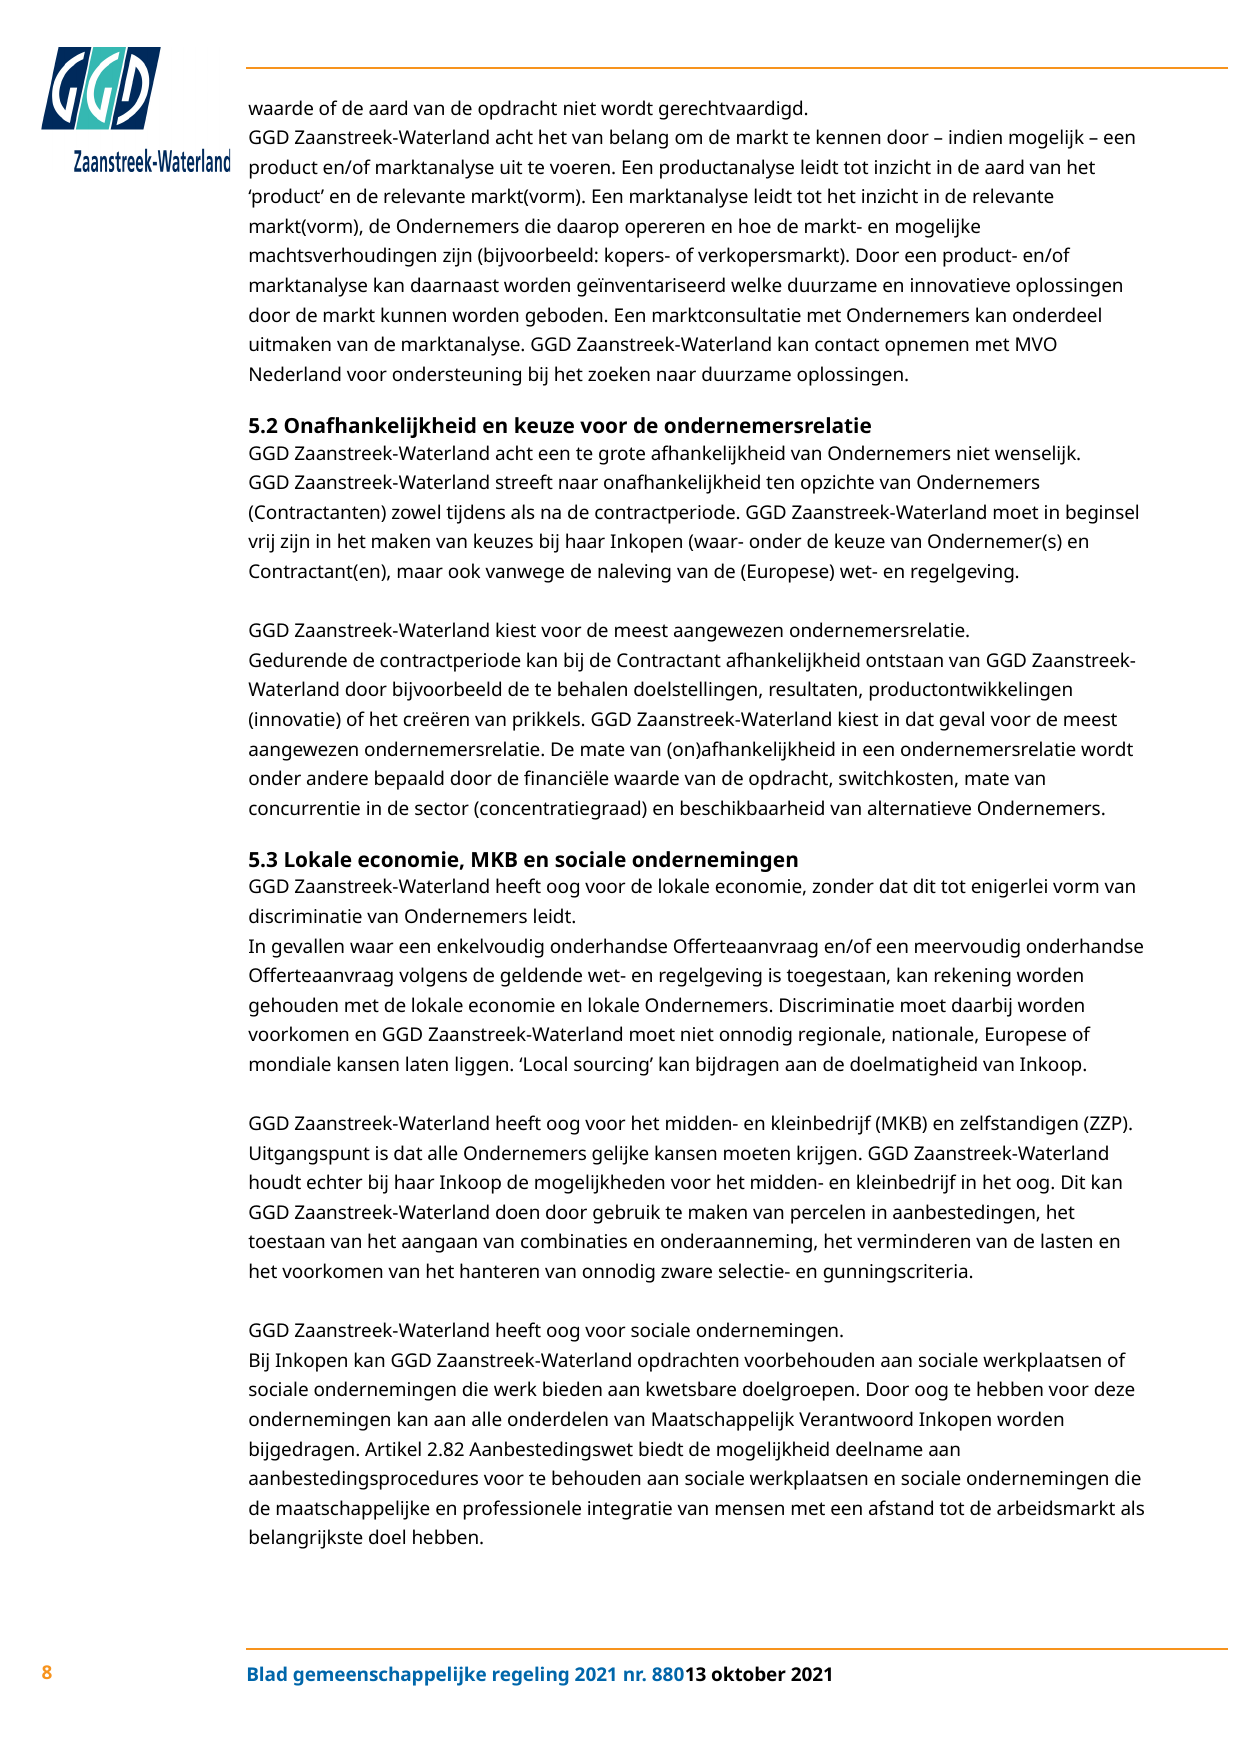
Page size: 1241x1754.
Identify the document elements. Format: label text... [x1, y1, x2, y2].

text GGD Zaanstreek-Waterland kiest voor de meest aangewezen ondernemersrelatie. [248, 617, 1152, 643]
picture [41, 47, 231, 172]
text 5.2 Onafhankelijkheid en keuze voor de ondernemersrelatie [248, 411, 1152, 440]
text GGD Zaanstreek-Waterland heeft oog voor de lokale economie, zonder dat dit tot enigerlei vorm van discriminatie van Ondernemers leidt. [248, 874, 1152, 929]
text waarde of de aard van de opdracht niet wordt gerechtvaardigd. [248, 95, 1152, 121]
text In gevallen waar een enkelvoudig onderhandse Offerteaanvraag en/of een meervoudig onderhandse Offerteaanvraag volgens de geldende wet- en regelgeving is toegestaan, kan rekening worden gehouden met de lokale economie en lokale Ondernemers. Discriminatie moet daarbij worden voorkomen en GGD Zaanstreek-Waterland moet niet onnodig regionale, nationale, Europese of mondiale kansen laten liggen. ‘Local sourcing’ kan bijdragen aan de doelmatigheid van Inkoop. [248, 933, 1152, 1077]
text GGD Zaanstreek-Waterland acht een te grote afhankelijkheid van Ondernemers niet wenselijk. [248, 440, 1152, 466]
text Gedurende de contractperiode kan bij de Contractant afhankelijkheid ontstaan van GGD Zaanstreek-Waterland door bijvoorbeeld de te behalen doelstellingen, resultaten, productontwikkelingen (innovatie) of het creëren van prikkels. GGD Zaanstreek-Waterland kiest in dat geval voor de meest aangewezen ondernemersrelatie. De mate van (on)afhankelijkheid in een ondernemersrelatie wordt onder andere bepaald door de financiële waarde van de opdracht, switchkosten, mate van concurrentie in de sector (concentratiegraad) en beschikbaarheid van alternatieve Ondernemers. [248, 647, 1152, 821]
text Bij Inkopen kan GGD Zaanstreek-Waterland opdrachten voorbehouden aan sociale werkplaatsen of sociale ondernemingen die werk bieden aan kwetsbare doelgroepen. Door oog te hebben voor deze ondernemingen kan aan alle onderdelen van Maatschappelijk Verantwoord Inkopen worden bijgedragen. Artikel 2.82 Aanbestedingswet biedt de mogelijkheid deelname aan aanbestedingsprocedures voor te behouden aan sociale werkplaatsen en sociale ondernemingen die de maatschappelijke en professionele integratie van mensen met een afstand tot de arbeidsmarkt als belangrijkste doel hebben. [248, 1347, 1152, 1550]
text GGD Zaanstreek-Waterland acht het van belang om de markt te kennen door – indien mogelijk – een product en/of marktanalyse uit te voeren. Een productanalyse leidt tot inzicht in de aard van het ‘product’ en de relevante markt(vorm). Een marktanalyse leidt tot het inzicht in de relevante markt(vorm), de Ondernemers die daarop opereren en hoe de markt- en mogelijke machtsverhoudingen zijn (bijvoorbeeld: kopers- of verkopersmarkt). Door een product- en/of marktanalyse kan daarnaast worden geïnventariseerd welke duurzame en innovatieve oplossingen door de markt kunnen worden geboden. Een marktconsultatie met Ondernemers kan onderdeel uitmaken van de marktanalyse. GGD Zaanstreek-Waterland kan contact opnemen met MVO Nederland voor ondersteuning bij het zoeken naar duurzame oplossingen. [248, 124, 1152, 387]
text GGD Zaanstreek-Waterland streeft naar onafhankelijkheid ten opzichte van Ondernemers (Contractanten) zowel tijdens als na de contractperiode. GGD Zaanstreek-Waterland moet in beginsel vrij zijn in het maken van keuzes bij haar Inkopen (waar- onder de keuze van Ondernemer(s) en Contractant(en), maar ook vanwege de naleving van de (Europese) wet- en regelgeving. [248, 469, 1152, 584]
text Uitgangspunt is dat alle Ondernemers gelijke kansen moeten krijgen. GGD Zaanstreek-Waterland houdt echter bij haar Inkoop de mogelijkheden voor het midden- en kleinbedrijf in het oog. Dit kan GGD Zaanstreek-Waterland doen door gebruik te maken van percelen in aanbestedingen, het toestaan van het aangaan van combinaties en onderaanneming, het verminderen van de lasten en het voorkomen van het hanteren van onnodig zware selectie- en gunningscriteria. [248, 1140, 1152, 1284]
text GGD Zaanstreek-Waterland heeft oog voor het midden- en kleinbedrijf (MKB) en zelfstandigen (ZZP). [248, 1110, 1152, 1136]
text GGD Zaanstreek-Waterland heeft oog voor sociale ondernemingen. [248, 1317, 1152, 1343]
text 5.3 Lokale economie, MKB en sociale ondernemingen [248, 845, 1152, 874]
